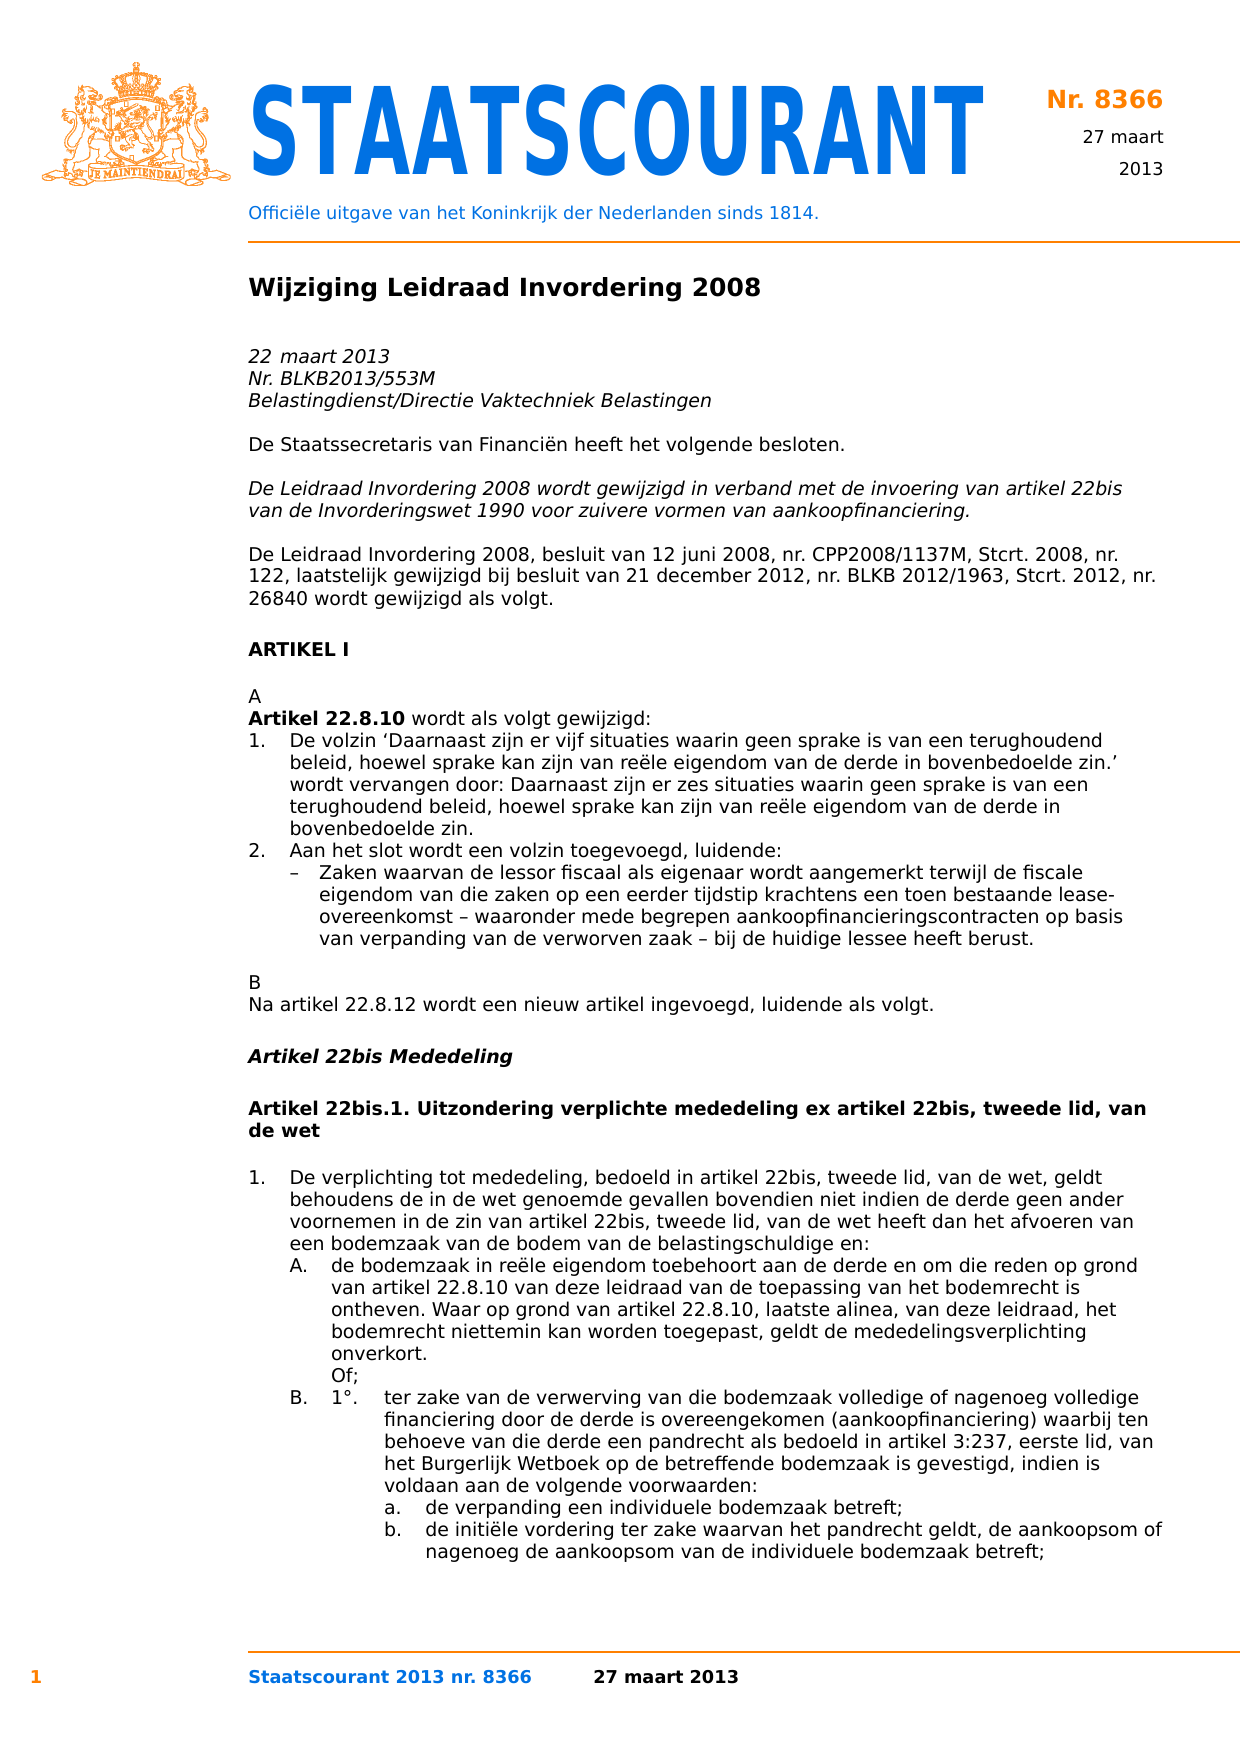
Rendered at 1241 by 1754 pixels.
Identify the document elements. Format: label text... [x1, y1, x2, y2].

text Na artikel 22.8.12 wordt een nieuw artikel ingevoegd, luidende als volgt. [248, 994, 1163, 1016]
text Nr. BLKB2013/553M [248, 368, 1163, 390]
text – Zaken waarvan de lessor fiscaal als eigenaar wordt aangemerkt terwijl de fiscale eigendom van die zaken op een eerder tijdstip krachtens een toen bestaande lease-overeenkomst – waaronder mede begrepen aankoopfinancieringscontracten op basis van verpanding van de verworven zaak – bij de huidige lessee heeft berust. [289, 862, 1163, 950]
text A. de bodemzaak in reële eigendom toebehoort aan de derde en om die reden op grond van artikel 22.8.10 van deze leidraad van de toepassing van het bodemrecht is ontheven. Waar op grond van artikel 22.8.10, laatste alinea, van deze leidraad, het bodemrecht niettemin kan worden toegepast, geldt de mededelingsverplichting onverkort. [289, 1255, 1163, 1365]
table_cell Officiële uitgave van het Koninkrijk der Nederlanden sinds 1814. [248, 203, 1240, 241]
text Belastingdienst/Directie Vaktechniek Belastingen [248, 390, 1163, 412]
text A [248, 686, 1163, 708]
table_cell 2013 [998, 153, 1240, 203]
subtitle Artikel 22bis Mededeling [248, 1046, 1163, 1068]
text b. de initiële vordering ter zake waarvan het pandrecht geldt, de aankoopsom of nagenoeg de aankoopsom van de individuele bodemzaak betreft; [384, 1518, 1163, 1562]
text 1. De volzin ‘Daarnaast zijn er vijf situaties waarin geen sprake is van een terughoudend beleid, hoewel sprake kan zijn van reële eigendom van de derde in bovenbedoelde zin.’ wordt vervangen door: Daarnaast zijn er zes situaties waarin geen sprake is van een terughoudend beleid, hoewel sprake kan zijn van reële eigendom van de derde in bovenbedoelde zin. [248, 730, 1163, 840]
table_header Nr. 8366 [998, 62, 1240, 121]
text De Leidraad Invordering 2008 wordt gewijzigd in verband met de invoering van artikel 22bis van de Invorderingswet 1990 voor zuivere vormen van aankoopfinanciering. [248, 478, 1163, 522]
text Artikel 22.8.10 wordt als volgt gewijzigd: [248, 708, 1163, 730]
text B [248, 972, 1163, 994]
text De Leidraad Invordering 2008, besluit van 12 juni 2008, nr. CPP2008/1137M, Stcrt. 2008, nr. 122, laatstelijk gewijzigd bij besluit van 21 december 2012, nr. BLKB 2012/1963, Stcrt. 2012, nr. 26840 wordt gewijzigd als volgt. [248, 543, 1163, 609]
table_header [25, 62, 248, 241]
text a. de verpanding een individuele bodemzaak betreft; [384, 1497, 1163, 1518]
text 22 maart 2013 [248, 346, 1163, 368]
text B. 1°. ter zake van de verwerving van die bodemzaak volledige of nagenoeg volledige financiering door de derde is overeengekomen (aankoopfinanciering) waarbij ten behoeve van die derde een pandrecht als bedoeld in artikel 3:237, eerste lid, van het Burgerlijk Wetboek op de betreffende bodemzaak is gevestigd, indien is voldaan aan de volgende voorwaarden: [289, 1387, 1163, 1497]
text 2. Aan het slot wordt een volzin toegevoegd, luidende: [248, 840, 1163, 862]
subtitle ARTIKEL I [248, 639, 1163, 661]
table_cell 27 maart [998, 121, 1240, 153]
picture [41, 62, 231, 186]
text 1. De verplichting tot mededeling, bedoeld in artikel 22bis, tweede lid, van de wet, geldt behoudens de in de wet genoemde gevallen bovendien niet indien de derde geen ander voornemen in de zin van artikel 22bis, tweede lid, van de wet heeft dan het afvoeren van een bodemzaak van de bodem van de belastingschuldige en: [248, 1167, 1163, 1255]
subtitle Artikel 22bis.1. Uitzondering verplichte mededeling ex artikel 22bis, tweede lid, van de wet [248, 1098, 1163, 1142]
subtitle Wijziging Leidraad Invordering 2008 [248, 273, 1163, 302]
text De Staatssecretaris van Financiën heeft het volgende besloten. [248, 434, 1163, 456]
table_header STAATSCOURANT [248, 62, 998, 203]
text Of; [331, 1365, 1163, 1387]
